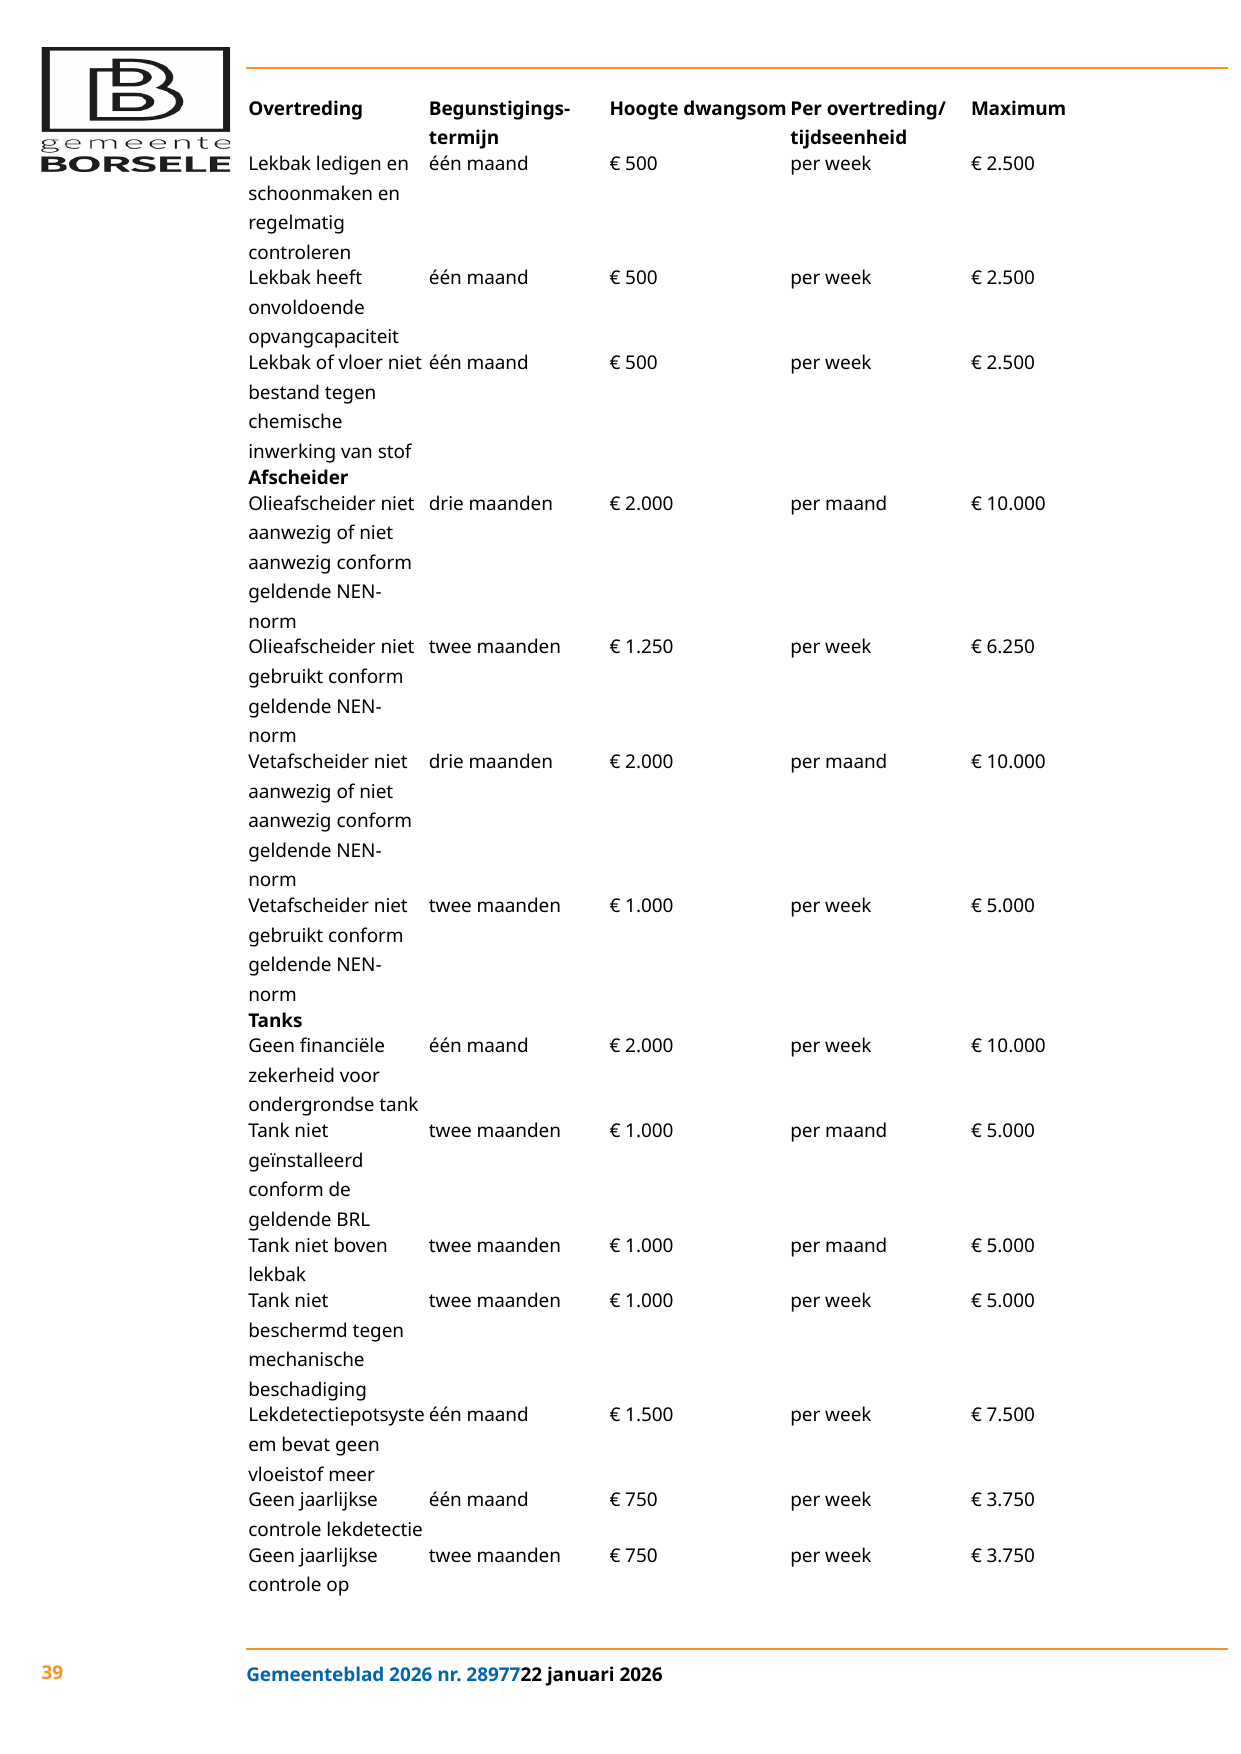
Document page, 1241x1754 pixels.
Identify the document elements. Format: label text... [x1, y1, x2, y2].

table_cell € 500 [609, 350, 790, 464]
table_cell Lekbak ledigen en schoonmaken en regelmatig controleren [248, 150, 429, 264]
table_cell € 5.000 [971, 1287, 1152, 1402]
table_cell [609, 464, 790, 490]
table_cell € 1.000 [609, 892, 790, 1007]
table_cell [971, 1007, 1152, 1032]
table_cell één maand [429, 265, 609, 349]
table_cell per week [790, 1487, 971, 1542]
table_cell één maand [429, 150, 609, 264]
table_cell [790, 464, 971, 490]
table_cell Tanks [248, 1007, 429, 1032]
table_cell Vetafscheider niet gebruikt conform geldende NEN-norm [248, 892, 429, 1007]
table_cell € 2.000 [609, 748, 790, 892]
table_header Per overtreding/ tijdseenheid [790, 95, 971, 150]
table_cell Tank niet boven lekbak [248, 1232, 429, 1287]
table_cell per week [790, 350, 971, 464]
table_cell per week [790, 1402, 971, 1487]
table_cell € 1.250 [609, 634, 790, 748]
table_cell drie maanden [429, 490, 609, 634]
table_cell twee maanden [429, 1232, 609, 1287]
table_cell twee maanden [429, 634, 609, 748]
table_cell € 2.000 [609, 490, 790, 634]
table_cell € 2.000 [609, 1033, 790, 1117]
table_cell één maand [429, 1487, 609, 1542]
table_cell per maand [790, 490, 971, 634]
table_header Overtreding [248, 95, 429, 150]
table_cell € 1.500 [609, 1402, 790, 1487]
table_cell per week [790, 150, 971, 264]
picture [41, 47, 231, 172]
table_cell € 2.500 [971, 150, 1152, 264]
table_cell € 10.000 [971, 748, 1152, 892]
table_header Maximum [971, 95, 1152, 150]
table_cell Lekbak heeft onvoldoende opvangcapaciteit [248, 265, 429, 349]
table_cell per week [790, 634, 971, 748]
table_cell € 750 [609, 1542, 790, 1597]
table_cell twee maanden [429, 1542, 609, 1597]
table_cell één maand [429, 1033, 609, 1117]
table_cell per week [790, 1542, 971, 1597]
table_cell € 1.000 [609, 1287, 790, 1402]
table_cell Lekdetectiepotsysteem bevat geen vloeistof meer [248, 1402, 429, 1487]
table_cell Afscheider [248, 464, 429, 490]
table_cell Geen financiële zekerheid voor ondergrondse tank [248, 1033, 429, 1117]
table_header Hoogte dwangsom [609, 95, 790, 150]
table_cell Lekbak of vloer niet bestand tegen chemische inwerking van stof [248, 350, 429, 464]
table_cell Geen jaarlijkse controle op [248, 1542, 429, 1597]
table_cell € 2.500 [971, 350, 1152, 464]
table_cell Tank niet beschermd tegen mechanische beschadiging [248, 1287, 429, 1402]
table_cell € 1.000 [609, 1232, 790, 1287]
table_cell drie maanden [429, 748, 609, 892]
table_cell Olieafscheider niet aanwezig of niet aanwezig conform geldende NEN-norm [248, 490, 429, 634]
table_cell € 5.000 [971, 1232, 1152, 1287]
table_cell € 7.500 [971, 1402, 1152, 1487]
table_cell per maand [790, 1118, 971, 1232]
table_cell [609, 1007, 790, 1032]
table_cell Tank niet geïnstalleerd conform de geldende BRL [248, 1118, 429, 1232]
table_header Begunstigings-termijn [429, 95, 609, 150]
table_cell Geen jaarlijkse controle lekdetectie [248, 1487, 429, 1542]
table_cell [971, 464, 1152, 490]
table_cell € 500 [609, 150, 790, 264]
table_cell per week [790, 892, 971, 1007]
table_cell € 2.500 [971, 265, 1152, 349]
table_cell € 750 [609, 1487, 790, 1542]
table_cell € 10.000 [971, 490, 1152, 634]
table_cell per week [790, 1033, 971, 1117]
table_cell per maand [790, 748, 971, 892]
table_cell per week [790, 265, 971, 349]
table_cell € 1.000 [609, 1118, 790, 1232]
table_cell € 5.000 [971, 1118, 1152, 1232]
table_cell [790, 1007, 971, 1032]
table_cell € 500 [609, 265, 790, 349]
table_cell twee maanden [429, 1287, 609, 1402]
table_cell één maand [429, 350, 609, 464]
table_cell € 3.750 [971, 1542, 1152, 1597]
table_cell Vetafscheider niet aanwezig of niet aanwezig conform geldende NEN-norm [248, 748, 429, 892]
table_cell twee maanden [429, 1118, 609, 1232]
table_cell € 10.000 [971, 1033, 1152, 1117]
table_cell € 6.250 [971, 634, 1152, 748]
table_cell twee maanden [429, 892, 609, 1007]
table_cell [429, 464, 609, 490]
table_cell € 3.750 [971, 1487, 1152, 1542]
table_cell per week [790, 1287, 971, 1402]
table_cell per maand [790, 1232, 971, 1287]
table_cell Olieafscheider niet gebruikt conform geldende NEN-norm [248, 634, 429, 748]
table_cell [429, 1007, 609, 1032]
table_cell € 5.000 [971, 892, 1152, 1007]
table_cell één maand [429, 1402, 609, 1487]
